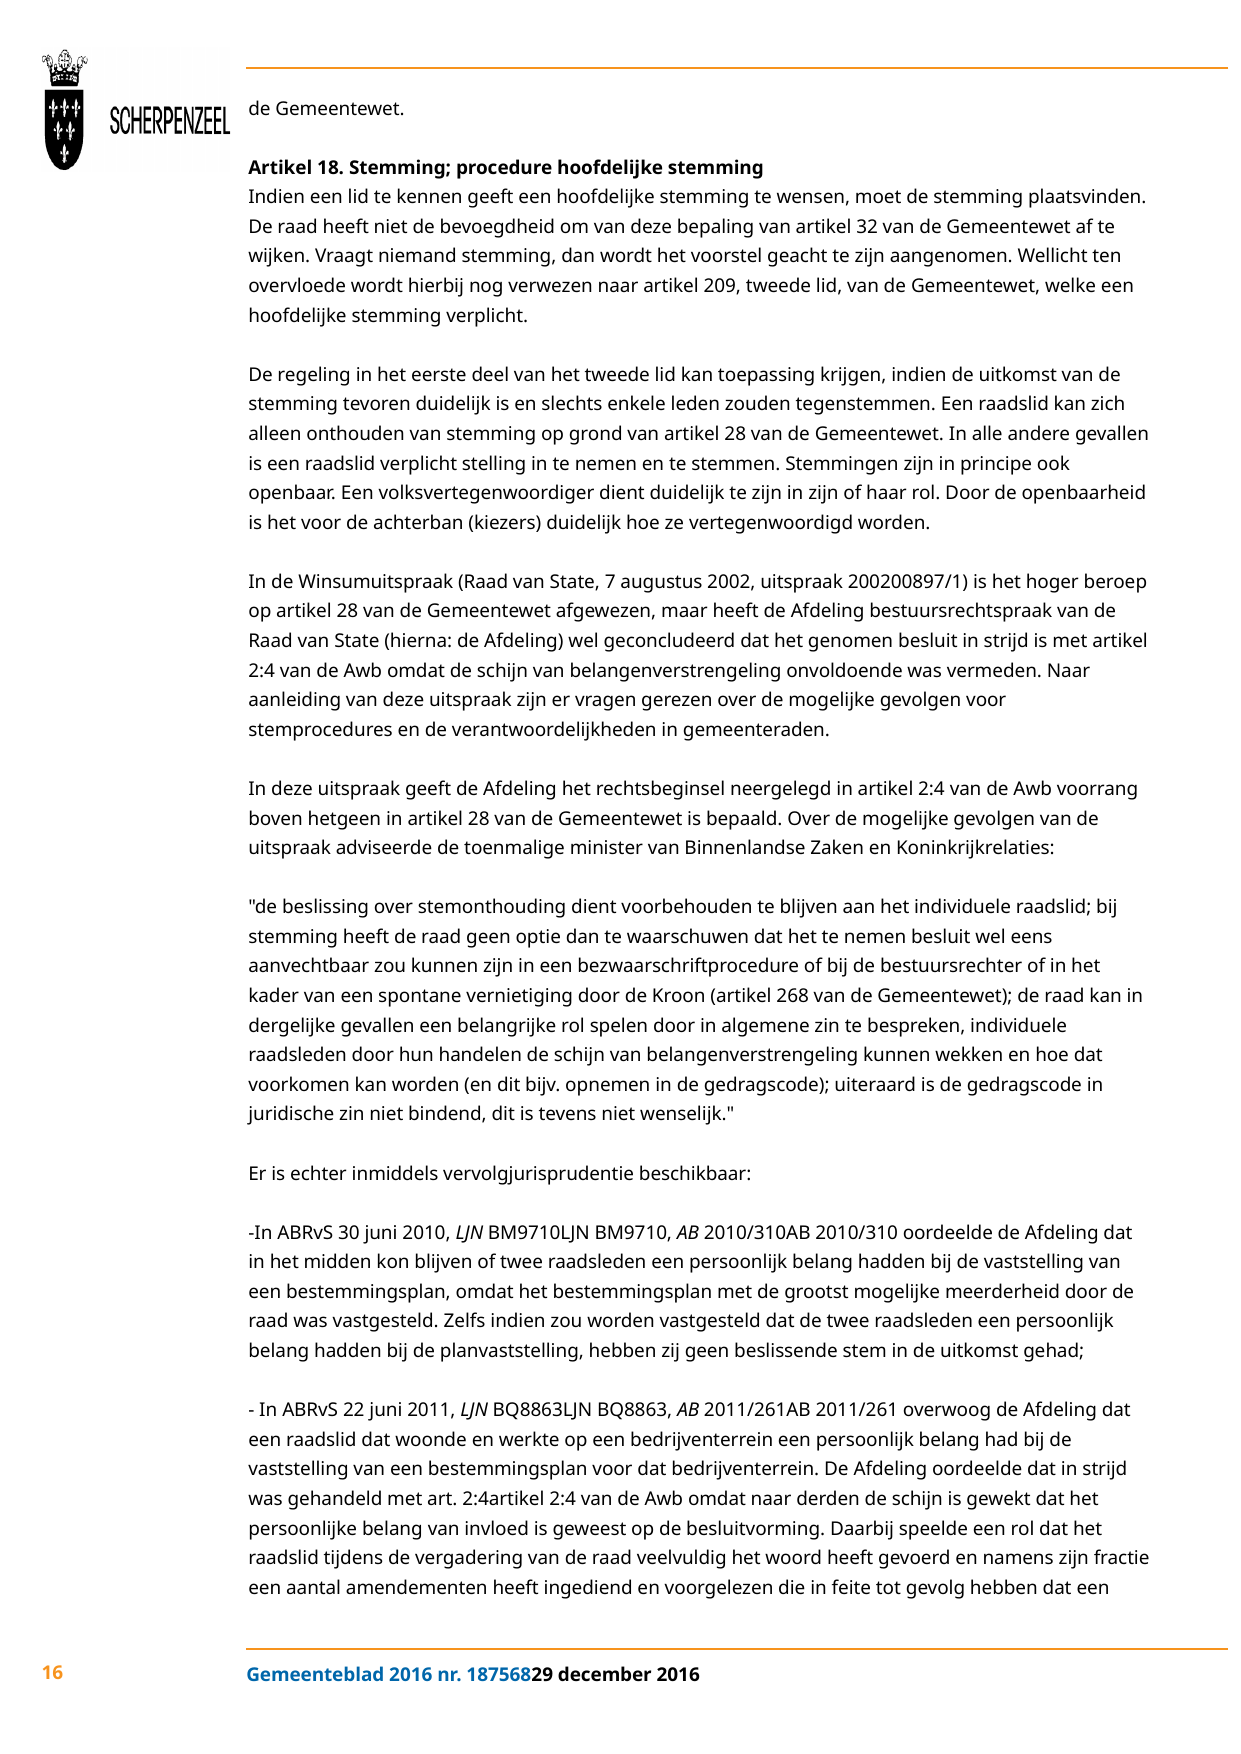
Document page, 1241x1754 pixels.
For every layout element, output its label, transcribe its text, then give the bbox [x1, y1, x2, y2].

text de Gemeentewet. [248, 95, 1152, 121]
picture [41, 47, 231, 172]
text -In ABRvS 30 juni 2010, LJN BM9710LJN BM9710, AB 2010/310AB 2010/310 oordeelde de Afdeling dat in het midden kon blijven of twee raadsleden een persoonlijk belang hadden bij de vaststelling van een bestemmingsplan, omdat het bestemmingsplan met de grootst mogelijke meerderheid door de raad was vastgesteld. Zelfs indien zou worden vastgesteld dat de twee raadsleden een persoonlijk belang hadden bij de planvaststelling, hebben zij geen beslissende stem in de uitkomst gehad; [248, 1219, 1152, 1363]
text "de beslissing over stemonthouding dient voorbehouden te blijven aan het individuele raadslid; bij stemming heeft de raad geen optie dan te waarschuwen dat het te nemen besluit wel eens aanvechtbaar zou kunnen zijn in een bezwaarschriftprocedure of bij de bestuursrechter of in het kader van een spontane vernietiging door de Kroon (artikel 268 van de Gemeentewet); de raad kan in dergelijke gevallen een belangrijke rol spelen door in algemene zin te bespreken, individuele raadsleden door hun handelen de schijn van belangenverstrengeling kunnen wekken en hoe dat voorkomen kan worden (en dit bijv. opnemen in de gedragscode); uiteraard is de gedragscode in juridische zin niet bindend, dit is tevens niet wenselijk." [248, 893, 1152, 1126]
text De regeling in het eerste deel van het tweede lid kan toepassing krijgen, indien de uitkomst van de stemming tevoren duidelijk is en slechts enkele leden zouden tegenstemmen. Een raadslid kan zich alleen onthouden van stemming op grond van artikel 28 van de Gemeentewet. In alle andere gevallen is een raadslid verplicht stelling in te nemen en te stemmen. Stemmingen zijn in principe ook openbaar. Een volksvertegenwoordiger dient duidelijk te zijn in zijn of haar rol. Door de openbaarheid is het voor de achterban (kiezers) duidelijk hoe ze vertegenwoordigd worden. [248, 361, 1152, 535]
text In deze uitspraak geeft de Afdeling het rechtsbeginsel neergelegd in artikel 2:4 van de Awb voorrang boven hetgeen in artikel 28 van de Gemeentewet is bepaald. Over de mogelijke gevolgen van de uitspraak adviseerde de toenmalige minister van Binnenlandse Zaken en Koninkrijkrelaties: [248, 775, 1152, 860]
text - In ABRvS 22 juni 2011, LJN BQ8863LJN BQ8863, AB 2011/261AB 2011/261 overwoog de Afdeling dat een raadslid dat woonde en werkte op een bedrijventerrein een persoonlijk belang had bij de vaststelling van een bestemmingsplan voor dat bedrijventerrein. De Afdeling oordeelde dat in strijd was gehandeld met art. 2:4artikel 2:4 van de Awb omdat naar derden de schijn is gewekt dat het persoonlijke belang van invloed is geweest op de besluitvorming. Daarbij speelde een rol dat het raadslid tijdens de vergadering van de raad veelvuldig het woord heeft gevoerd en namens zijn fractie een aantal amendementen heeft ingediend en voorgelezen die in feite tot gevolg hebben dat een [248, 1396, 1152, 1600]
text Er is echter inmiddels vervolgjurisprudentie beschikbaar: [248, 1160, 1152, 1186]
text In de Winsumuitspraak (Raad van State, 7 augustus 2002, uitspraak 200200897/1) is het hoger beroep op artikel 28 van de Gemeentewet afgewezen, maar heeft de Afdeling bestuursrechtspraak van de Raad van State (hierna: de Afdeling) wel geconcludeerd dat het genomen besluit in strijd is met artikel 2:4 van de Awb omdat de schijn van belangenverstrengeling onvoldoende was vermeden. Naar aanleiding van deze uitspraak zijn er vragen gerezen over de mogelijke gevolgen voor stemprocedures en de verantwoordelijkheden in gemeenteraden. [248, 568, 1152, 742]
text Indien een lid te kennen geeft een hoofdelijke stemming te wensen, moet de stemming plaatsvinden. De raad heeft niet de bevoegdheid om van deze bepaling van artikel 32 van de Gemeentewet af te wijken. Vraagt niemand stemming, dan wordt het voorstel geacht te zijn aangenomen. Wellicht ten overvloede wordt hierbij nog verwezen naar artikel 209, tweede lid, van de Gemeentewet, welke een hoofdelijke stemming verplicht. [248, 183, 1152, 328]
text Artikel 18. Stemming; procedure hoofdelijke stemming [248, 154, 1152, 180]
